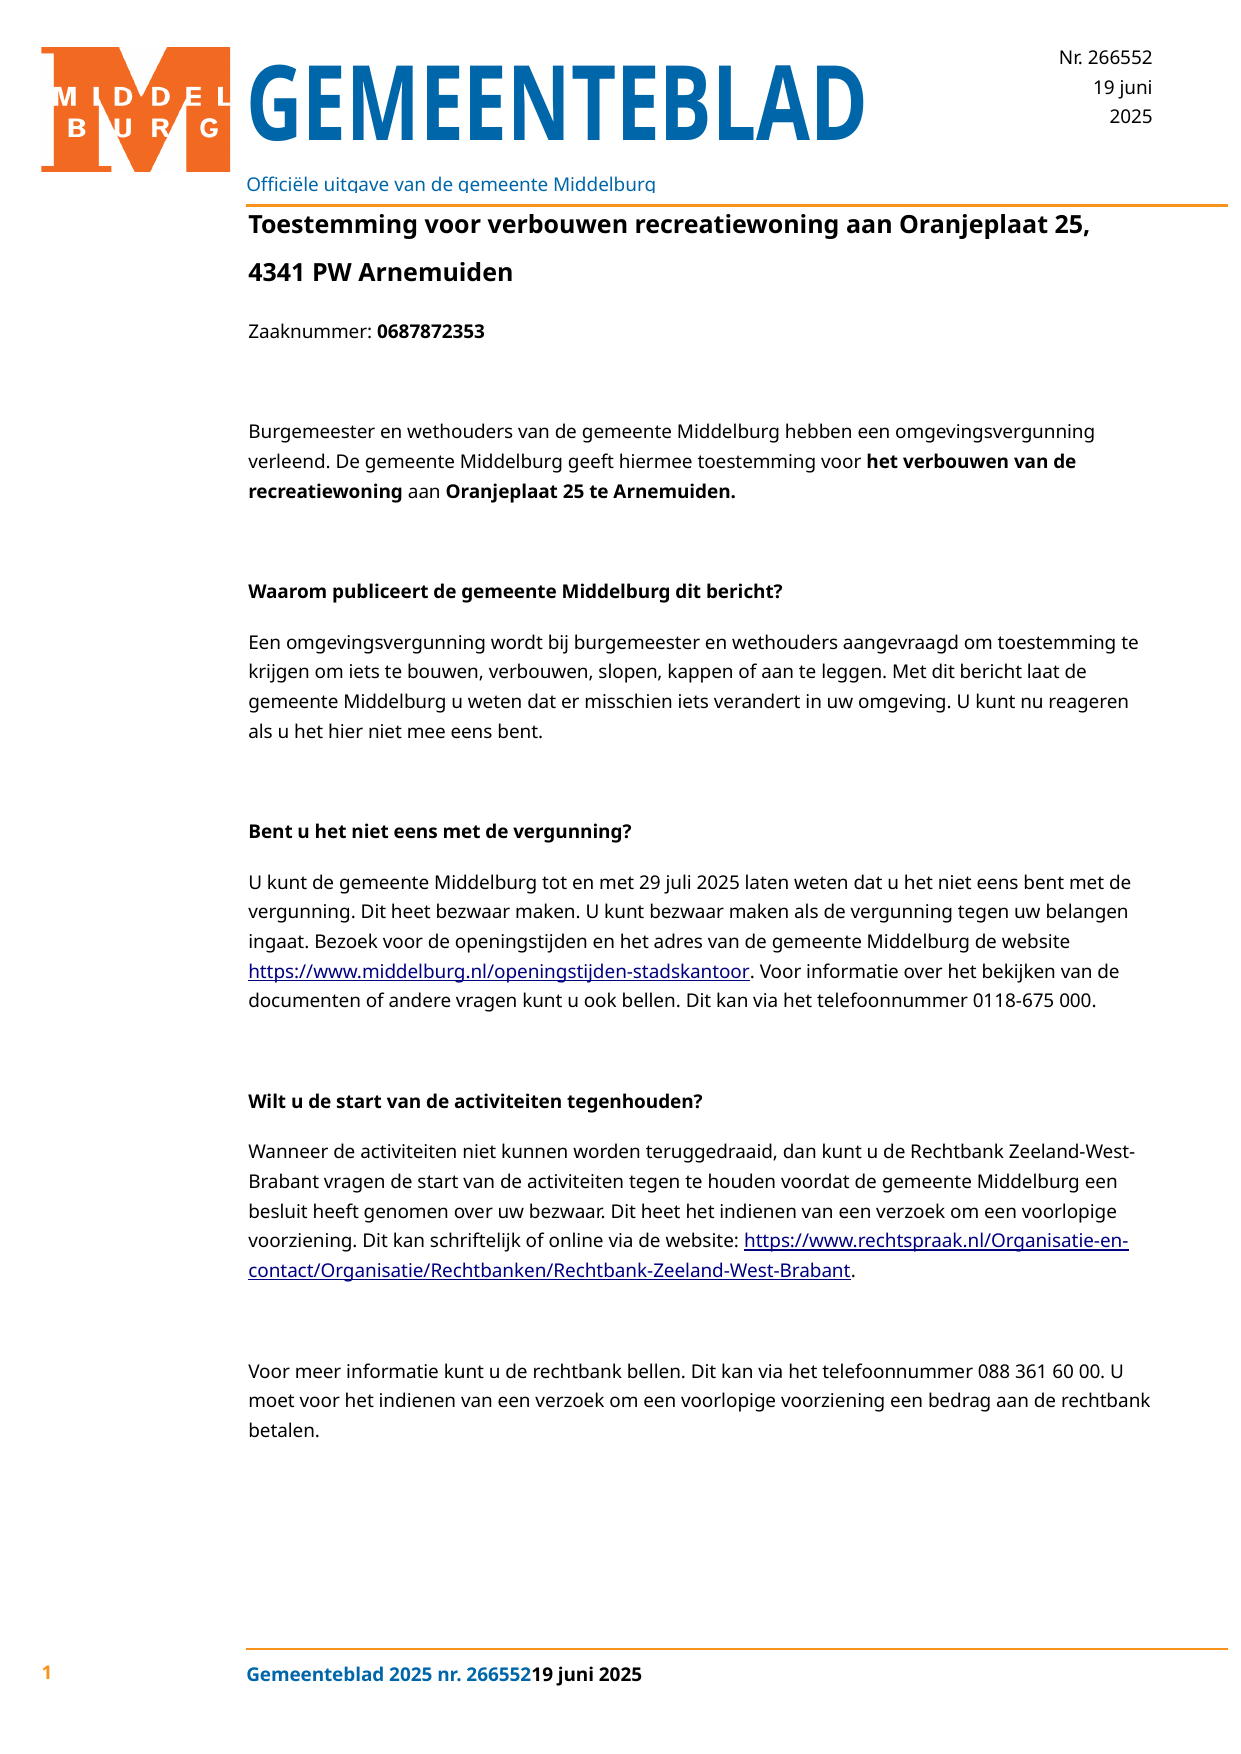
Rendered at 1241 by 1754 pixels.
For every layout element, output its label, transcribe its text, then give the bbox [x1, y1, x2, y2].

text U kunt de gemeente Middelburg tot en met 29 juli 2025 laten weten dat u het niet eens bent met de vergunning. Dit heet bezwaar maken. U kunt bezwaar maken als de vergunning tegen uw belangen ingaat. Bezoek voor de openingstijden en het adres van de gemeente Middelburg de website https://www.middelburg.nl/openingstijden-stadskantoor. Voor informatie over het bekijken van de documenten of andere vragen kunt u ook bellen. Dit kan via het telefoonnummer 0118-675 000. [248, 869, 1152, 1013]
text Waarom publiceert de gemeente Middelburg dit bericht? [248, 579, 1152, 604]
picture [41, 47, 231, 172]
text Bent u het niet eens met de vergunning? [248, 819, 1152, 844]
text Toestemming voor verbouwen recreatiewoning aan Oranjeplaat 25, 4341 PW Arnemuiden [248, 207, 1152, 288]
text Burgemeester en wethouders van de gemeente Middelburg hebben een omgevingsvergunning verleend. De gemeente Middelburg geeft hiermee toestemming voor het verbouwen van de recreatiewoning aan Oranjeplaat 25 te Arnemuiden. [248, 419, 1152, 504]
text Wilt u de start van de activiteiten tegenhouden? [248, 1088, 1152, 1114]
text Wanneer de activiteiten niet kunnen worden teruggedraaid, dan kunt u de Rechtbank Zeeland-West-Brabant vragen de start van de activiteiten tegen te houden voordat de gemeente Middelburg een besluit heeft genomen over uw bezwaar. Dit heet het indienen van een verzoek om een voorlopige voorziening. Dit kan schriftelijk of online via de website: https://www.rechtspraak.nl/Organisatie-en-contact/Organisatie/Rechtbanken/Rechtbank-Zeeland-West-Brabant. [248, 1139, 1152, 1283]
text Voor meer informatie kunt u de rechtbank bellen. Dit kan via het telefoonnummer 088 361 60 00. U moet voor het indienen van een verzoek om een voorlopige voorziening een bedrag aan de rechtbank betalen. [248, 1358, 1152, 1443]
text Een omgevingsvergunning wordt bij burgemeester en wethouders aangevraagd om toestemming te krijgen om iets te bouwen, verbouwen, slopen, kappen of aan te leggen. Met dit bericht laat de gemeente Middelburg u weten dat er misschien iets verandert in uw omgeving. U kunt nu reageren als u het hier niet mee eens bent. [248, 629, 1152, 744]
text Zaaknummer: 0687872353 [248, 318, 1152, 344]
